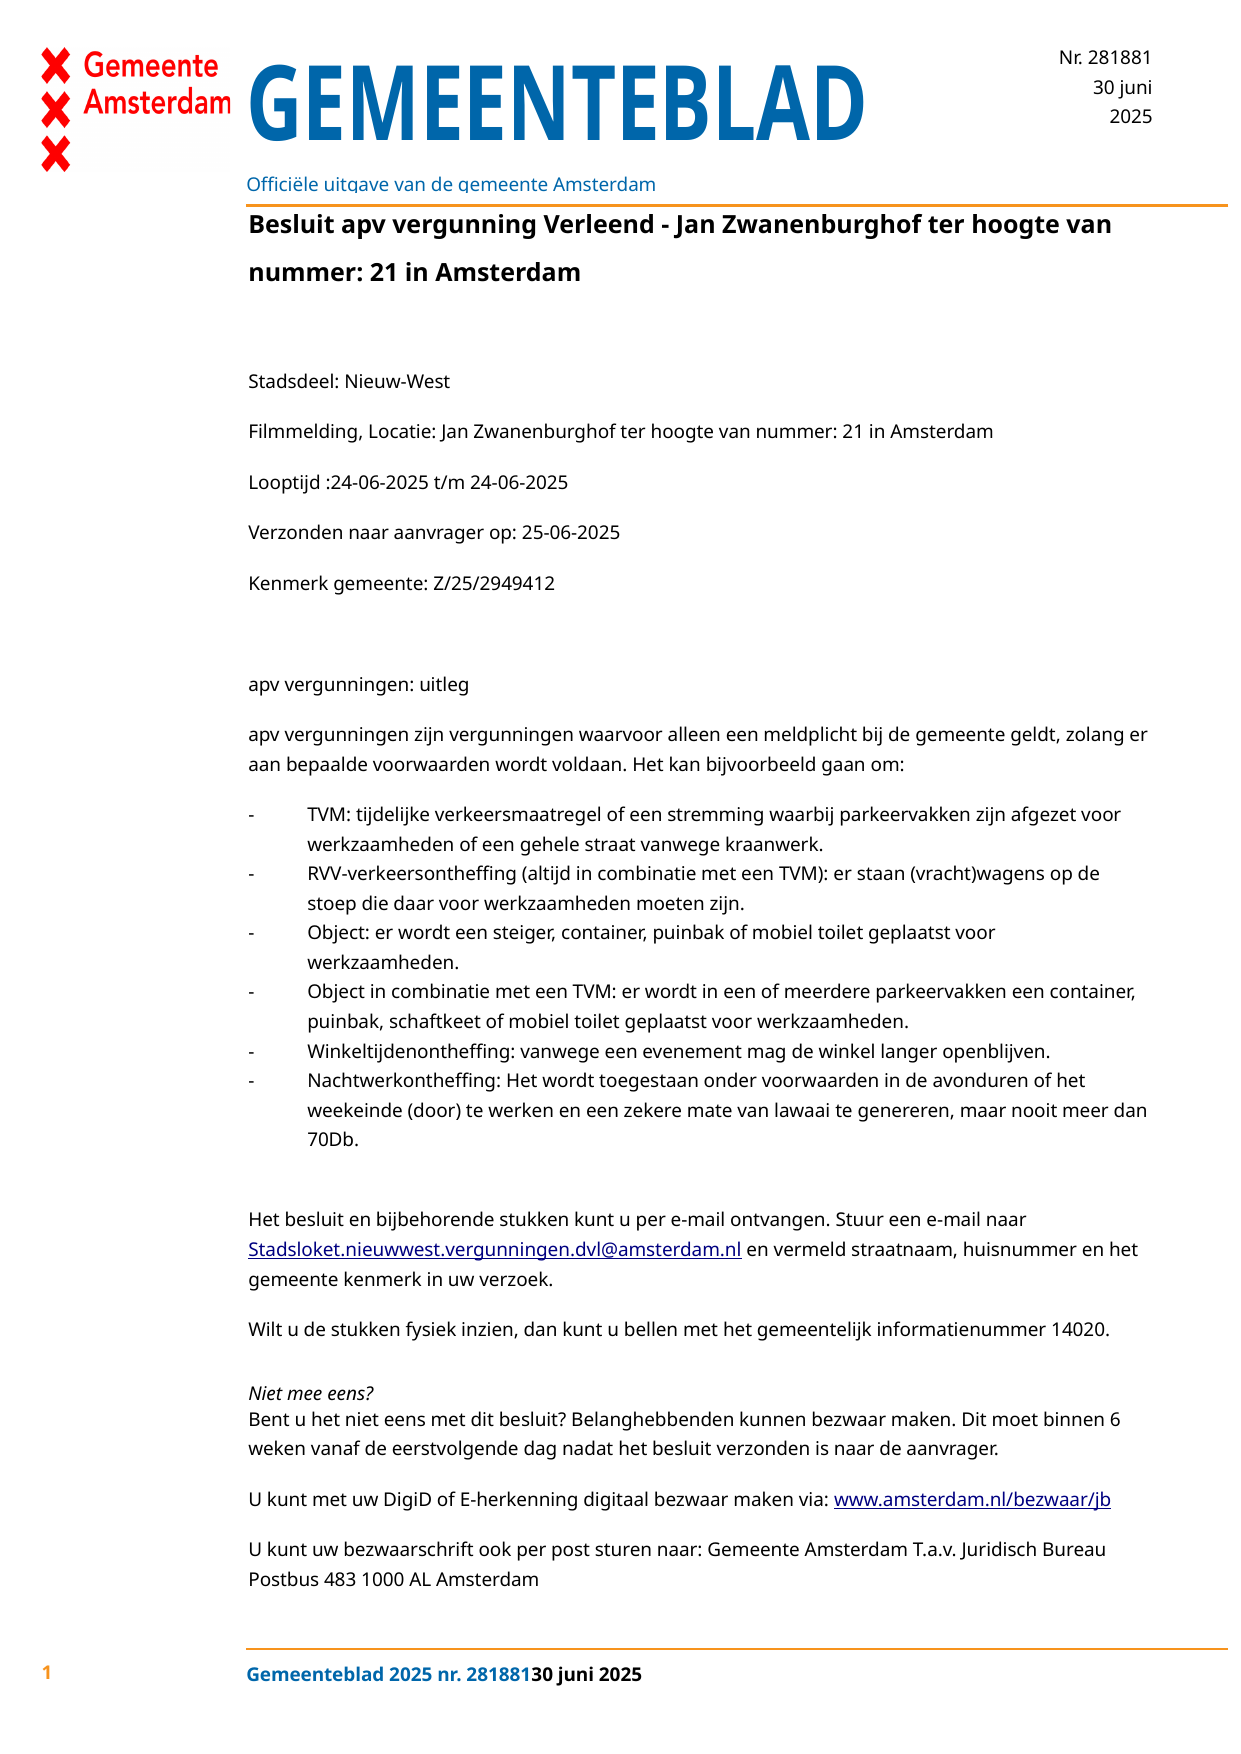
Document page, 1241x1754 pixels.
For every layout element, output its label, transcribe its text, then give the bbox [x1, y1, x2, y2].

list Object in combinatie met een TVM: er wordt in een of meerdere parkeervakken een container, puinbak, schaftkeet of mobiel toilet geplaatst voor werkzaamheden. [248, 979, 1152, 1034]
text Filmmelding, Locatie: Jan Zwanenburghof ter hoogte van nummer: 21 in Amsterdam [248, 419, 1152, 444]
text Kenmerk gemeente: Z/25/2949412 [248, 570, 1152, 596]
list TVM: tijdelijke verkeersmaatregel of een stremming waarbij parkeervakken zijn afgezet voor werkzaamheden of een gehele straat vanwege kraanwerk. [248, 801, 1152, 857]
text Looptijd :24-06-2025 t/m 24-06-2025 [248, 469, 1152, 495]
text U kunt uw bezwaarschrift ook per post sturen naar: Gemeente Amsterdam T.a.v. Juridisch Bureau Postbus 483 1000 AL Amsterdam [248, 1536, 1152, 1592]
text U kunt met uw DigiD of E-herkenning digitaal bezwaar maken via: www.amsterdam.nl/bezwaar/jb [248, 1486, 1152, 1512]
list RVV-verkeersontheffing (altijd in combinatie met een TVM): er staan (vracht)wagens op de stoep die daar voor werkzaamheden moeten zijn. [248, 860, 1152, 916]
text Niet mee eens? [248, 1380, 1152, 1406]
text apv vergunningen zijn vergunningen waarvoor alleen een meldplicht bij de gemeente geldt, zolang er aan bepaalde voorwaarden wordt voldaan. Het kan bijvoorbeeld gaan om: [248, 721, 1152, 777]
text Wilt u de stukken fysiek inzien, dan kunt u bellen met het gemeentelijk informatienummer 14020. [248, 1316, 1152, 1342]
text Stadsdeel: Nieuw-West [248, 368, 1152, 394]
list Object: er wordt een steiger, container, puinbak of mobiel toilet geplaatst voor werkzaamheden. [248, 919, 1152, 975]
list Winkeltijdenontheffing: vanwege een evenement mag de winkel langer openblijven. [248, 1038, 1152, 1064]
text Bent u het niet eens met dit besluit? Belanghebbenden kunnen bezwaar maken. Dit moet binnen 6 weken vanaf de eerstvolgende dag nadat het besluit verzonden is naar de aanvrager. [248, 1406, 1152, 1461]
list Nachtwerkontheffing: Het wordt toegestaan onder voorwaarden in de avonduren of het weekeinde (door) te werken en een zekere mate van lawaai te genereren, maar nooit meer dan 70Db. [248, 1067, 1152, 1152]
text Het besluit en bijbehorende stukken kunt u per e-mail ontvangen. Stuur een e-mail naar Stadsloket.nieuwwest.vergunningen.dvl@amsterdam.nl en vermeld straatnaam, huisnummer en het gemeente kenmerk in uw verzoek. [248, 1207, 1152, 1292]
text apv vergunningen: uitleg [248, 671, 1152, 697]
text Besluit apv vergunning Verleend - Jan Zwanenburghof ter hoogte van nummer: 21 in Amsterdam [248, 207, 1152, 288]
text Verzonden naar aanvrager op: 25-06-2025 [248, 519, 1152, 545]
picture [41, 47, 231, 172]
